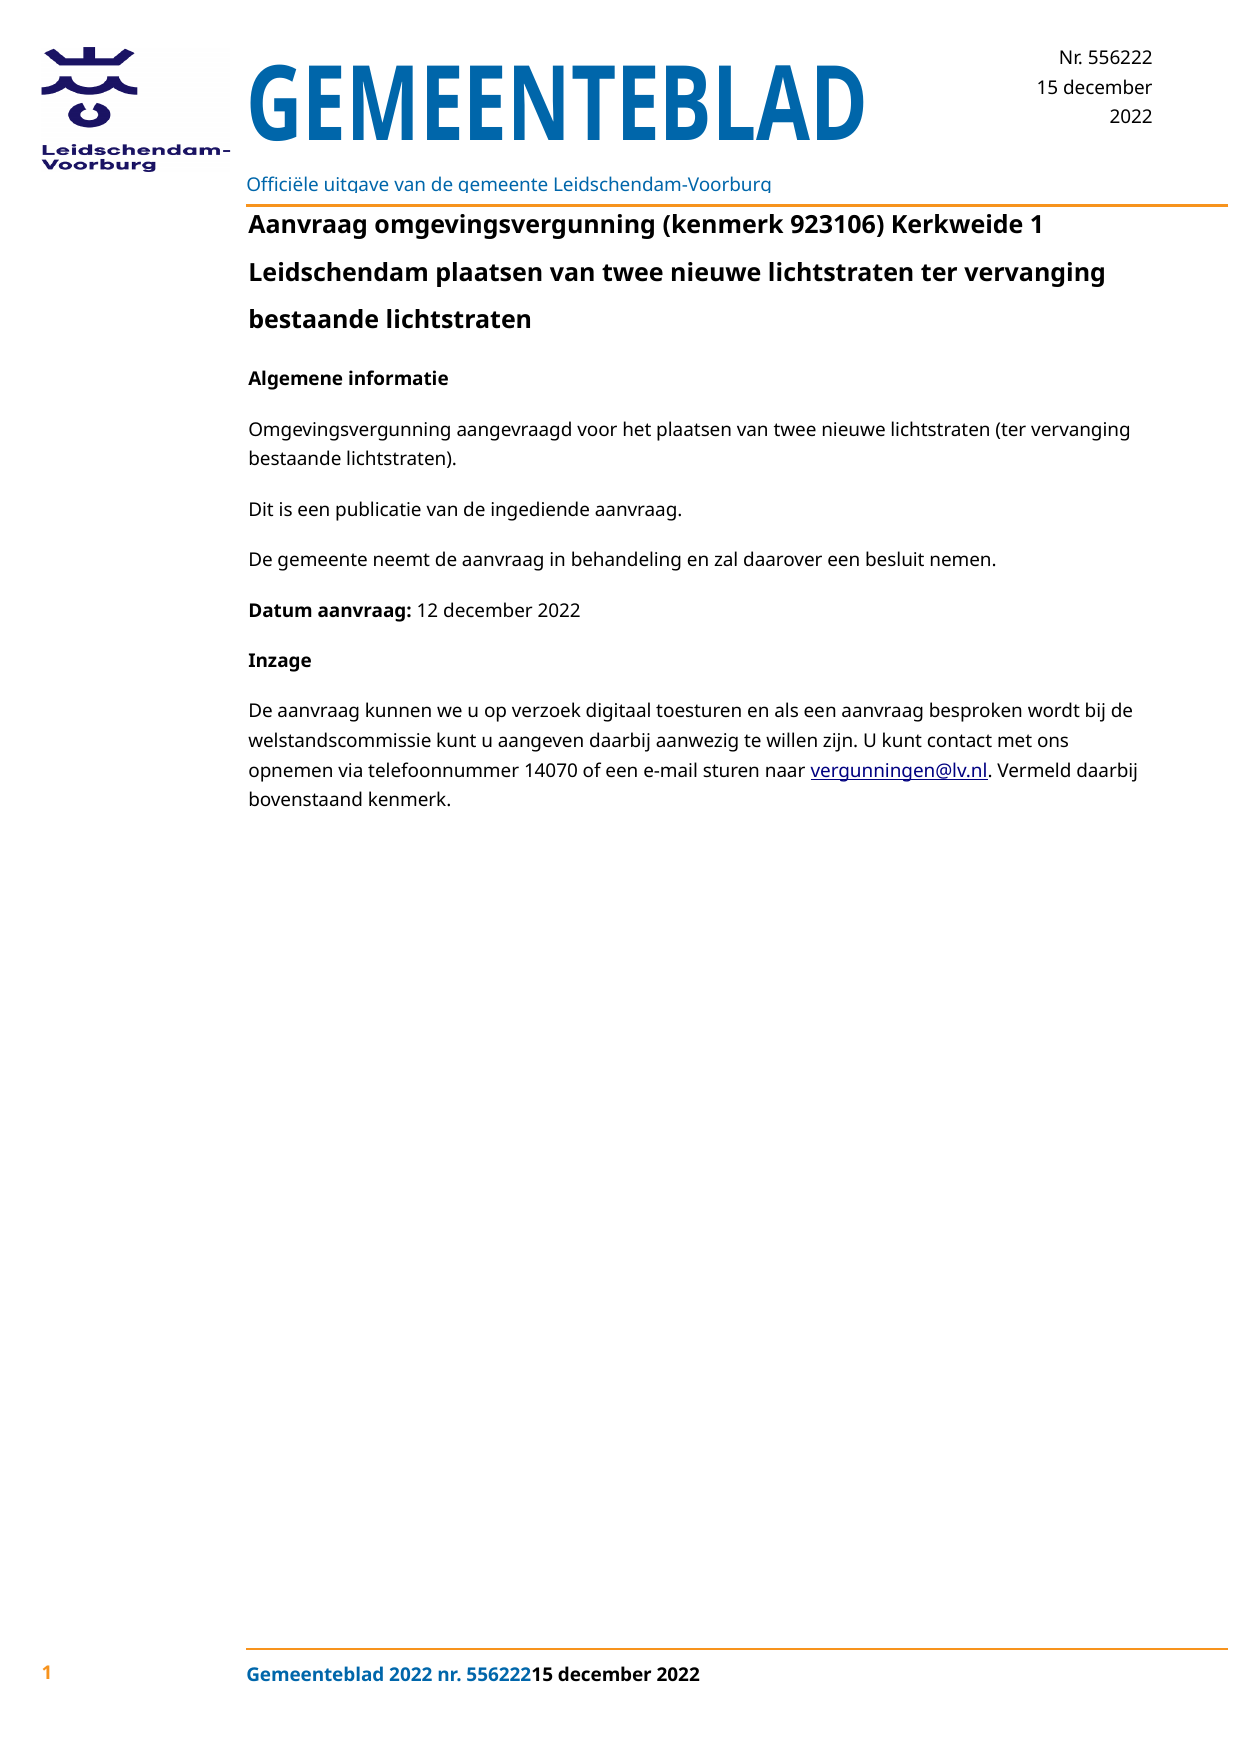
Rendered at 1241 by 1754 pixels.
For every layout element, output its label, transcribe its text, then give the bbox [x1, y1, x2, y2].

text Datum aanvraag: 12 december 2022 [248, 597, 1152, 622]
text Dit is een publicatie van de ingediende aanvraag. [248, 496, 1152, 522]
text Aanvraag omgevingsvergunning (kenmerk 923106) Kerkweide 1 Leidschendam plaatsen van twee nieuwe lichtstraten ter vervanging bestaande lichtstraten [248, 207, 1152, 336]
text Inzage [248, 647, 1152, 673]
picture [41, 47, 231, 172]
text Omgevingsvergunning aangevraagd voor het plaatsen van twee nieuwe lichtstraten (ter vervanging bestaande lichtstraten). [248, 416, 1152, 471]
text De aanvraag kunnen we u op verzoek digitaal toesturen en als een aanvraag besproken wordt bij de welstandscommissie kunt u aangeven daarbij aanwezig te willen zijn. U kunt contact met ons opnemen via telefoonnummer 14070 of een e-mail sturen naar vergunningen@lv.nl. Vermeld daarbij bovenstaand kenmerk. [248, 698, 1152, 812]
text Algemene informatie [248, 366, 1152, 391]
text De gemeente neemt de aanvraag in behandeling en zal daarover een besluit nemen. [248, 546, 1152, 572]
